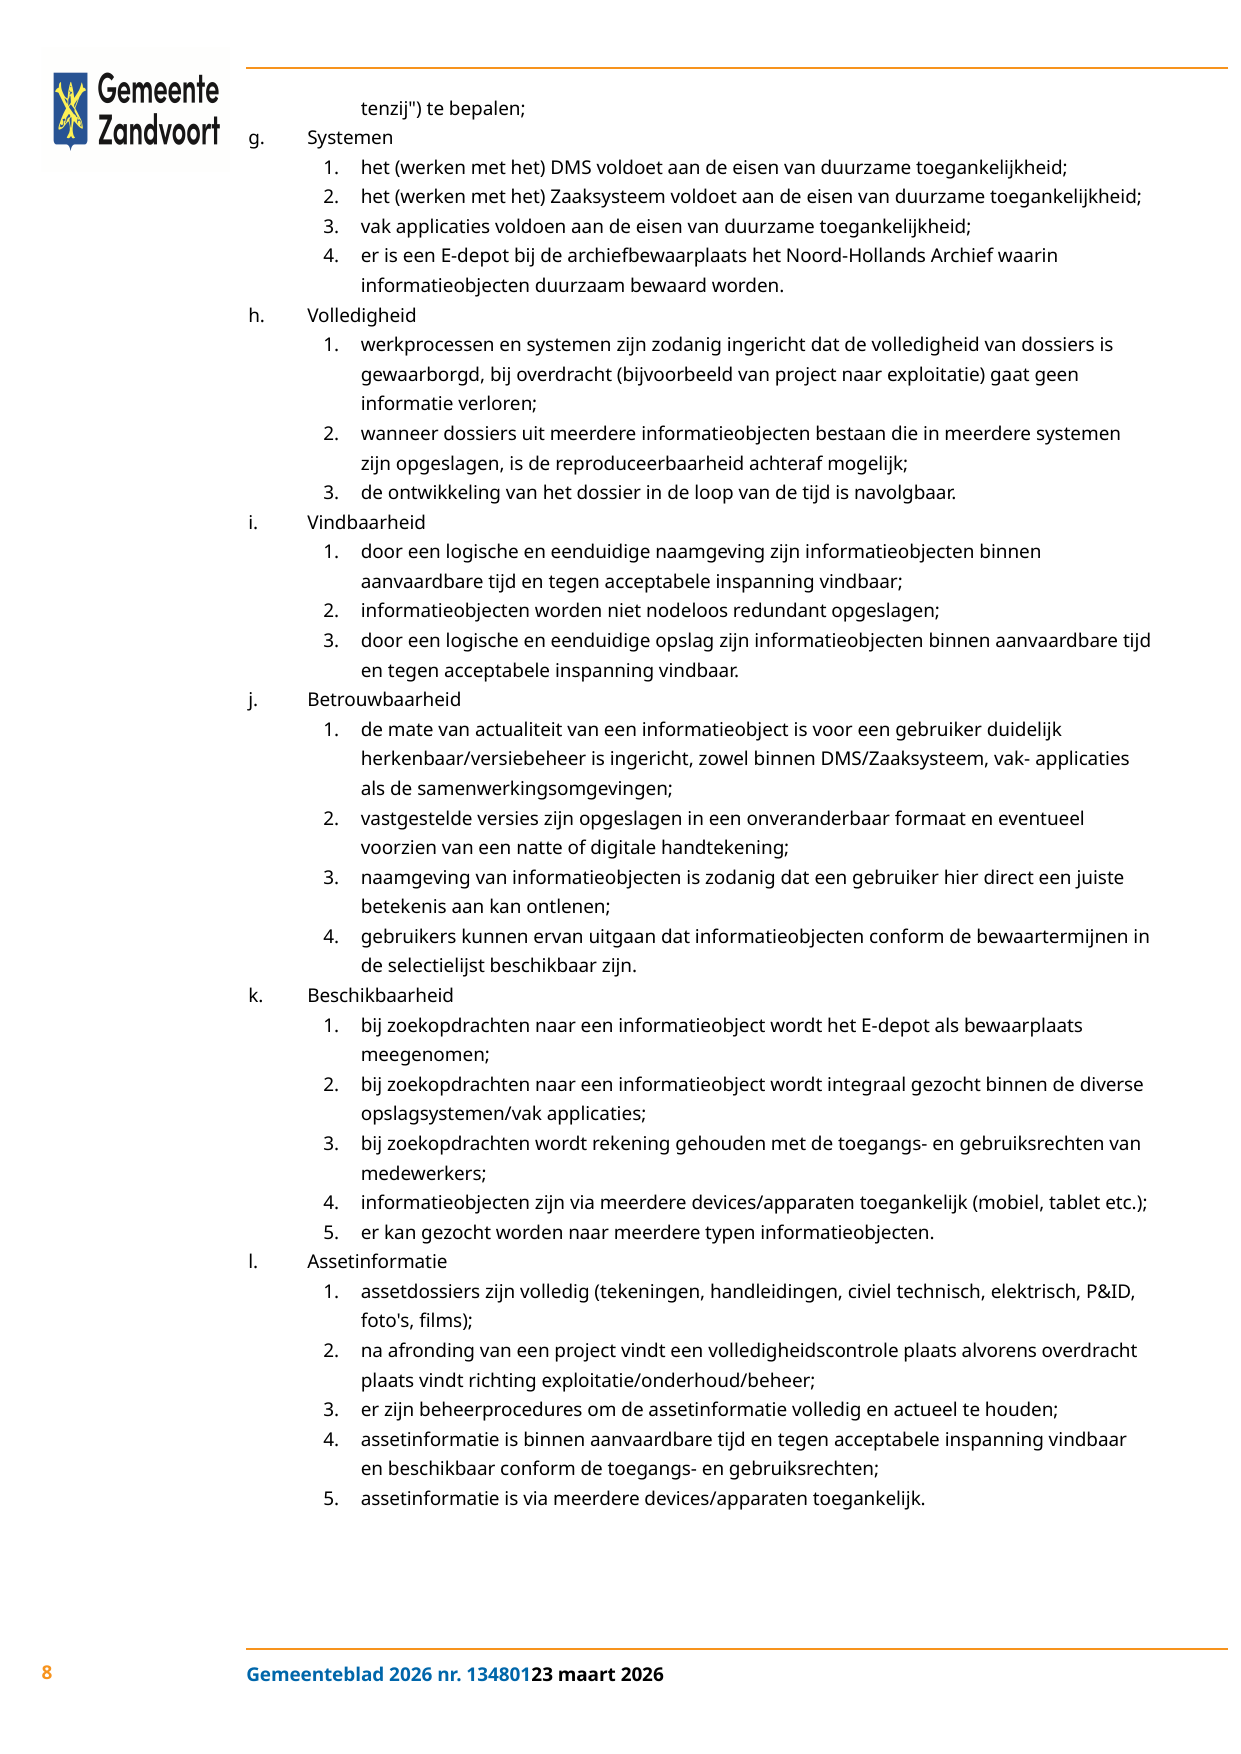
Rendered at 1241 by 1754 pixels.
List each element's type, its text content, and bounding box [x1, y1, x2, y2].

list assetdossiers zijn volledig (tekeningen, handleidingen, civiel technisch, elektrisch, P&ID, foto's, films); [323, 1278, 1152, 1333]
list vastgestelde versies zijn opgeslagen in een onveranderbaar formaat en eventueel voorzien van een natte of digitale handtekening; [323, 805, 1152, 860]
list informatieobjecten zijn via meerdere devices/apparaten toegankelijk (mobiel, tablet etc.); [323, 1189, 1152, 1215]
list door een logische en eenduidige naamgeving zijn informatieobjecten binnen aanvaardbare tijd en tegen acceptabele inspanning vindbaar; [323, 538, 1152, 594]
list bij zoekopdrachten naar een informatieobject wordt het E-depot als bewaarplaats meegenomen; [323, 1012, 1152, 1067]
list gebruikers kunnen ervan uitgaan dat informatieobjecten conform de bewaartermijnen in de selectielijst beschikbaar zijn. [323, 923, 1152, 978]
list tenzij") te bepalen; [323, 95, 1152, 121]
picture [41, 47, 231, 172]
list het (werken met het) DMS voldoet aan de eisen van duurzame toegankelijkheid; [323, 154, 1152, 180]
list naamgeving van informatieobjecten is zodanig dat een gebruiker hier direct een juiste betekenis aan kan ontlenen; [323, 864, 1152, 919]
list wanneer dossiers uit meerdere informatieobjecten bestaan die in meerdere systemen zijn opgeslagen, is de reproduceerbaarheid achteraf mogelijk; [323, 420, 1152, 476]
list Beschikbaarheid [248, 982, 1152, 1008]
list Assetinformatie [248, 1248, 1152, 1274]
list Volledigheid [248, 302, 1152, 328]
list bij zoekopdrachten naar een informatieobject wordt integraal gezocht binnen de diverse opslagsystemen/vak applicaties; [323, 1071, 1152, 1126]
list Betrouwbaarheid [248, 686, 1152, 712]
list vak applicaties voldoen aan de eisen van duurzame toegankelijkheid; [323, 213, 1152, 239]
list Systemen [248, 124, 1152, 150]
list Vindbaarheid [248, 509, 1152, 535]
list assetinformatie is binnen aanvaardbare tijd en tegen acceptabele inspanning vindbaar en beschikbaar conform de toegangs- en gebruiksrechten; [323, 1426, 1152, 1481]
list bij zoekopdrachten wordt rekening gehouden met de toegangs- en gebruiksrechten van medewerkers; [323, 1130, 1152, 1186]
list er zijn beheerprocedures om de assetinformatie volledig en actueel te houden; [323, 1396, 1152, 1422]
list na afronding van een project vindt een volledigheidscontrole plaats alvorens overdracht plaats vindt richting exploitatie/onderhoud/beheer; [323, 1337, 1152, 1393]
list door een logische en eenduidige opslag zijn informatieobjecten binnen aanvaardbare tijd en tegen acceptabele inspanning vindbaar. [323, 627, 1152, 683]
list er kan gezocht worden naar meerdere typen informatieobjecten. [323, 1219, 1152, 1245]
list het (werken met het) Zaaksysteem voldoet aan de eisen van duurzame toegankelijkheid; [323, 183, 1152, 209]
list de ontwikkeling van het dossier in de loop van de tijd is navolgbaar. [323, 479, 1152, 505]
list informatieobjecten worden niet nodeloos redundant opgeslagen; [323, 598, 1152, 623]
list de mate van actualiteit van een informatieobject is voor een gebruiker duidelijk herkenbaar/versiebeheer is ingericht, zowel binnen DMS/Zaaksysteem, vak- applicaties als de samenwerkingsomgevingen; [323, 716, 1152, 801]
list werkprocessen en systemen zijn zodanig ingericht dat de volledigheid van dossiers is gewaarborgd, bij overdracht (bijvoorbeeld van project naar exploitatie) gaat geen informatie verloren; [323, 331, 1152, 416]
list assetinformatie is via meerdere devices/apparaten toegankelijk. [323, 1485, 1152, 1511]
list er is een E-depot bij de archiefbewaarplaats het Noord-Hollands Archief waarin informatieobjecten duurzaam bewaard worden. [323, 243, 1152, 298]
